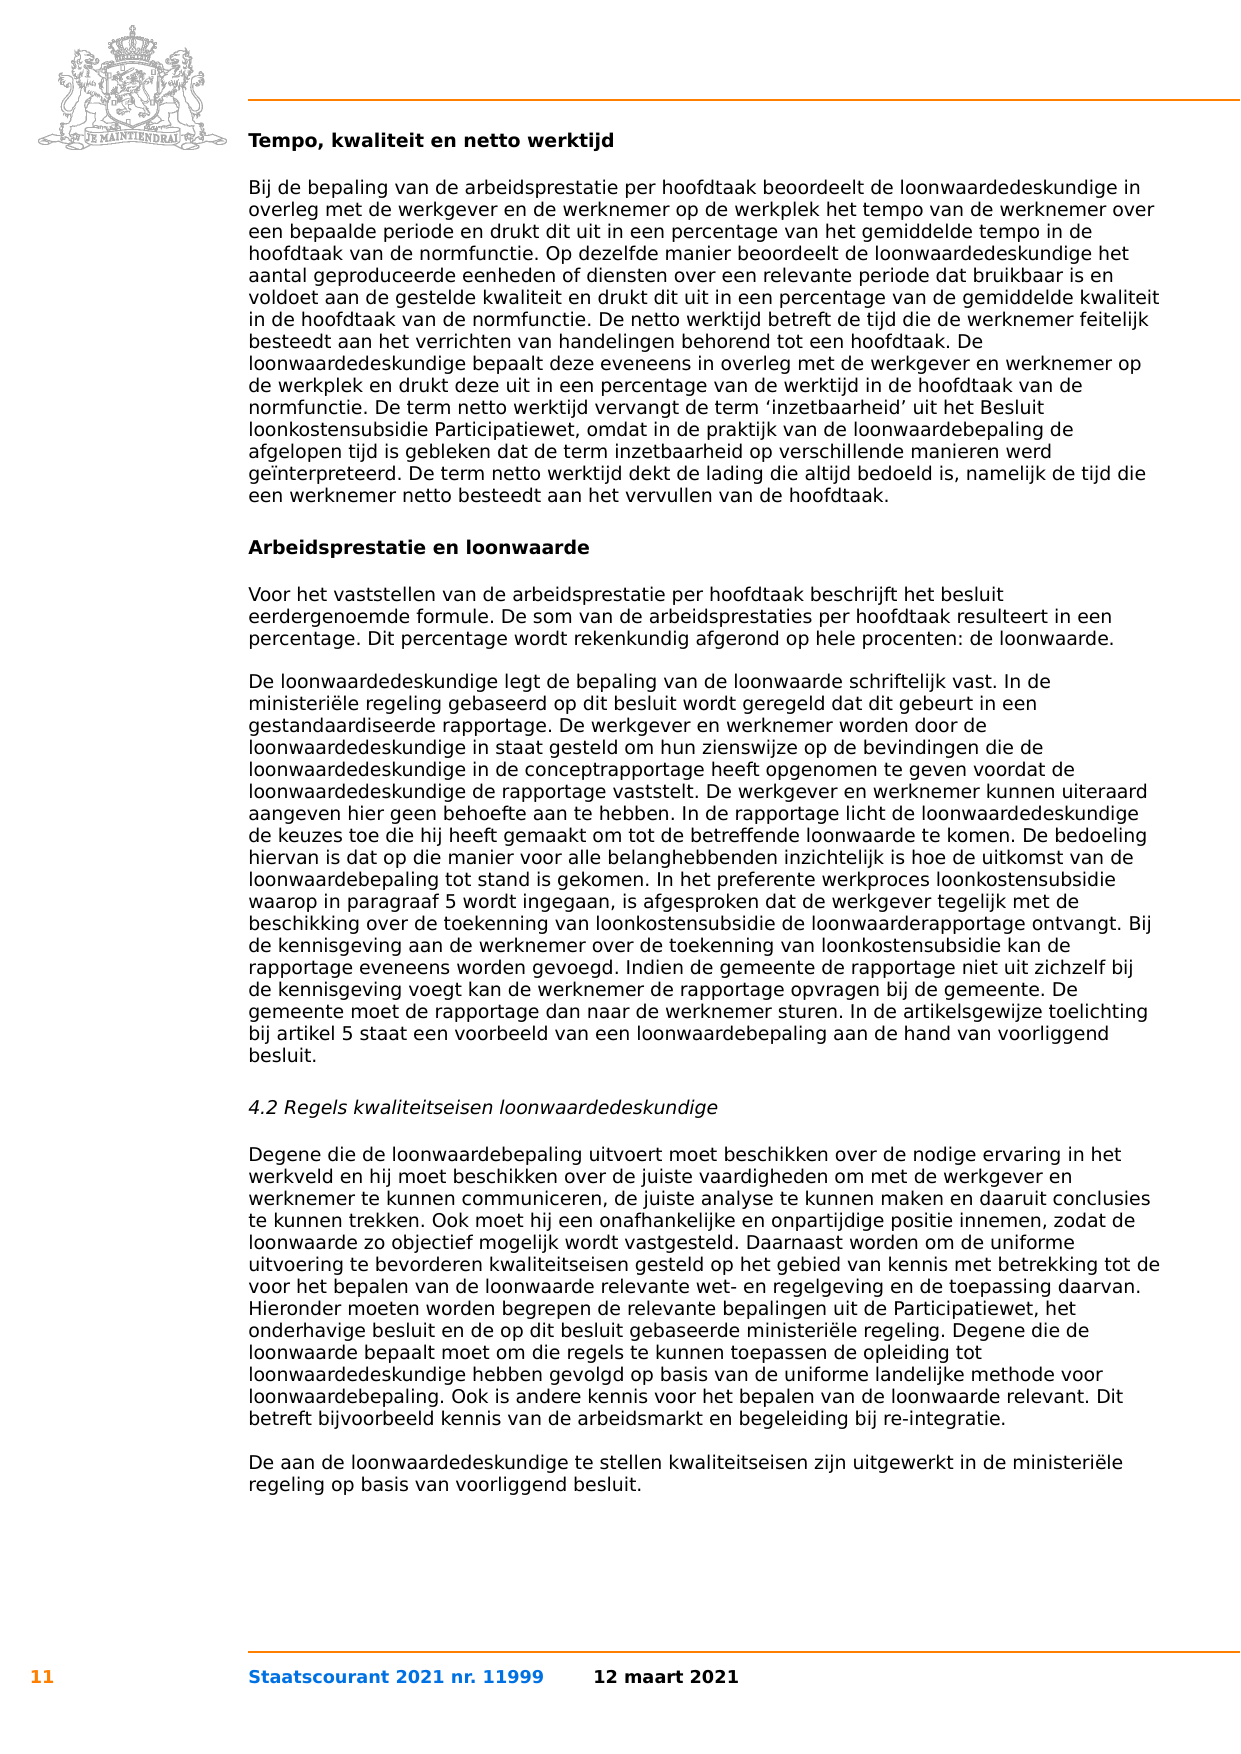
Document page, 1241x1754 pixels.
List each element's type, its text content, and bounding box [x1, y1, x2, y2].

text De aan de loonwaardedeskundige te stellen kwaliteitseisen zijn uitgewerkt in de ministeriële regeling op basis van voorliggend besluit. [248, 1452, 1163, 1496]
text Degene die de loonwaardebepaling uitvoert moet beschikken over de nodige ervaring in het werkveld en hij moet beschikken over de juiste vaardigheden om met de werkgever en werknemer te kunnen communiceren, de juiste analyse te kunnen maken en daaruit conclusies te kunnen trekken. Ook moet hij een onafhankelijke en onpartijdige positie innemen, zodat de loonwaarde zo objectief mogelijk wordt vastgesteld. Daarnaast worden om de uniforme uitvoering te bevorderen kwaliteitseisen gesteld op het gebied van kennis met betrekking tot de voor het bepalen van de loonwaarde relevante wet- en regelgeving en de toepassing daarvan. Hieronder moeten worden begrepen de relevante bepalingen uit de Participatiewet, het onderhavige besluit en de op dit besluit gebaseerde ministeriële regeling. Degene die de loonwaarde bepaalt moet om die regels te kunnen toepassen de opleiding tot loonwaardedeskundige hebben gevolgd op basis van de uniforme landelijke methode voor loonwaardebepaling. Ook is andere kennis voor het bepalen van de loonwaarde relevant. Dit betreft bijvoorbeeld kennis van de arbeidsmarkt en begeleiding bij re-integratie. [248, 1144, 1163, 1430]
text Bij de bepaling van de arbeidsprestatie per hoofdtaak beoordeelt de loonwaardedeskundige in overleg met de werkgever en de werknemer op de werkplek het tempo van de werknemer over een bepaalde periode en drukt dit uit in een percentage van het gemiddelde tempo in de hoofdtaak van de normfunctie. Op dezelfde manier beoordeelt de loonwaardedeskundige het aantal geproduceerde eenheden of diensten over een relevante periode dat bruikbaar is en voldoet aan de gestelde kwaliteit en drukt dit uit in een percentage van de gemiddelde kwaliteit in de hoofdtaak van de normfunctie. De netto werktijd betreft de tijd die de werknemer feitelijk besteedt aan het verrichten van handelingen behorend tot een hoofdtaak. De loonwaardedeskundige bepaalt deze eveneens in overleg met de werkgever en werknemer op de werkplek en drukt deze uit in een percentage van de werktijd in de hoofdtaak van de normfunctie. De term netto werktijd vervangt de term ‘inzetbaarheid’ uit het Besluit loonkostensubsidie Participatiewet, omdat in de praktijk van de loonwaardebepaling de afgelopen tijd is gebleken dat de term inzetbaarheid op verschillende manieren werd geïnterpreteerd. De term netto werktijd dekt de lading die altijd bedoeld is, namelijk de tijd die een werknemer netto besteedt aan het vervullen van de hoofdtaak. [248, 177, 1163, 507]
subtitle Tempo, kwaliteit en netto werktijd [248, 130, 1163, 152]
subtitle 4.2 Regels kwaliteitseisen loonwaardedeskundige [248, 1097, 1163, 1119]
picture [38, 25, 227, 150]
subtitle Arbeidsprestatie en loonwaarde [248, 537, 1163, 558]
text Voor het vaststellen van de arbeidsprestatie per hoofdtaak beschrijft het besluit eerdergenoemde formule. De som van de arbeidsprestaties per hoofdtaak resulteert in een percentage. Dit percentage wordt rekenkundig afgerond op hele procenten: de loonwaarde. [248, 583, 1163, 649]
text De loonwaardedeskundige legt de bepaling van de loonwaarde schriftelijk vast. In de ministeriële regeling gebaseerd op dit besluit wordt geregeld dat dit gebeurt in een gestandaardiseerde rapportage. De werkgever en werknemer worden door de loonwaardedeskundige in staat gesteld om hun zienswijze op de bevindingen die de loonwaardedeskundige in de conceptrapportage heeft opgenomen te geven voordat de loonwaardedeskundige de rapportage vaststelt. De werkgever en werknemer kunnen uiteraard aangeven hier geen behoefte aan te hebben. In de rapportage licht de loonwaardedeskundige de keuzes toe die hij heeft gemaakt om tot de betreffende loonwaarde te komen. De bedoeling hiervan is dat op die manier voor alle belanghebbenden inzichtelijk is hoe de uitkomst van de loonwaardebepaling tot stand is gekomen. In het preferente werkproces loonkostensubsidie waarop in paragraaf 5 wordt ingegaan, is afgesproken dat de werkgever tegelijk met de beschikking over de toekenning van loonkostensubsidie de loonwaarderapportage ontvangt. Bij de kennisgeving aan de werknemer over de toekenning van loonkostensubsidie kan de rapportage eveneens worden gevoegd. Indien de gemeente de rapportage niet uit zichzelf bij de kennisgeving voegt kan de werknemer de rapportage opvragen bij de gemeente. De gemeente moet de rapportage dan naar de werknemer sturen. In de artikelsgewijze toelichting bij artikel 5 staat een voorbeeld van een loonwaardebepaling aan de hand van voorliggend besluit. [248, 671, 1163, 1067]
